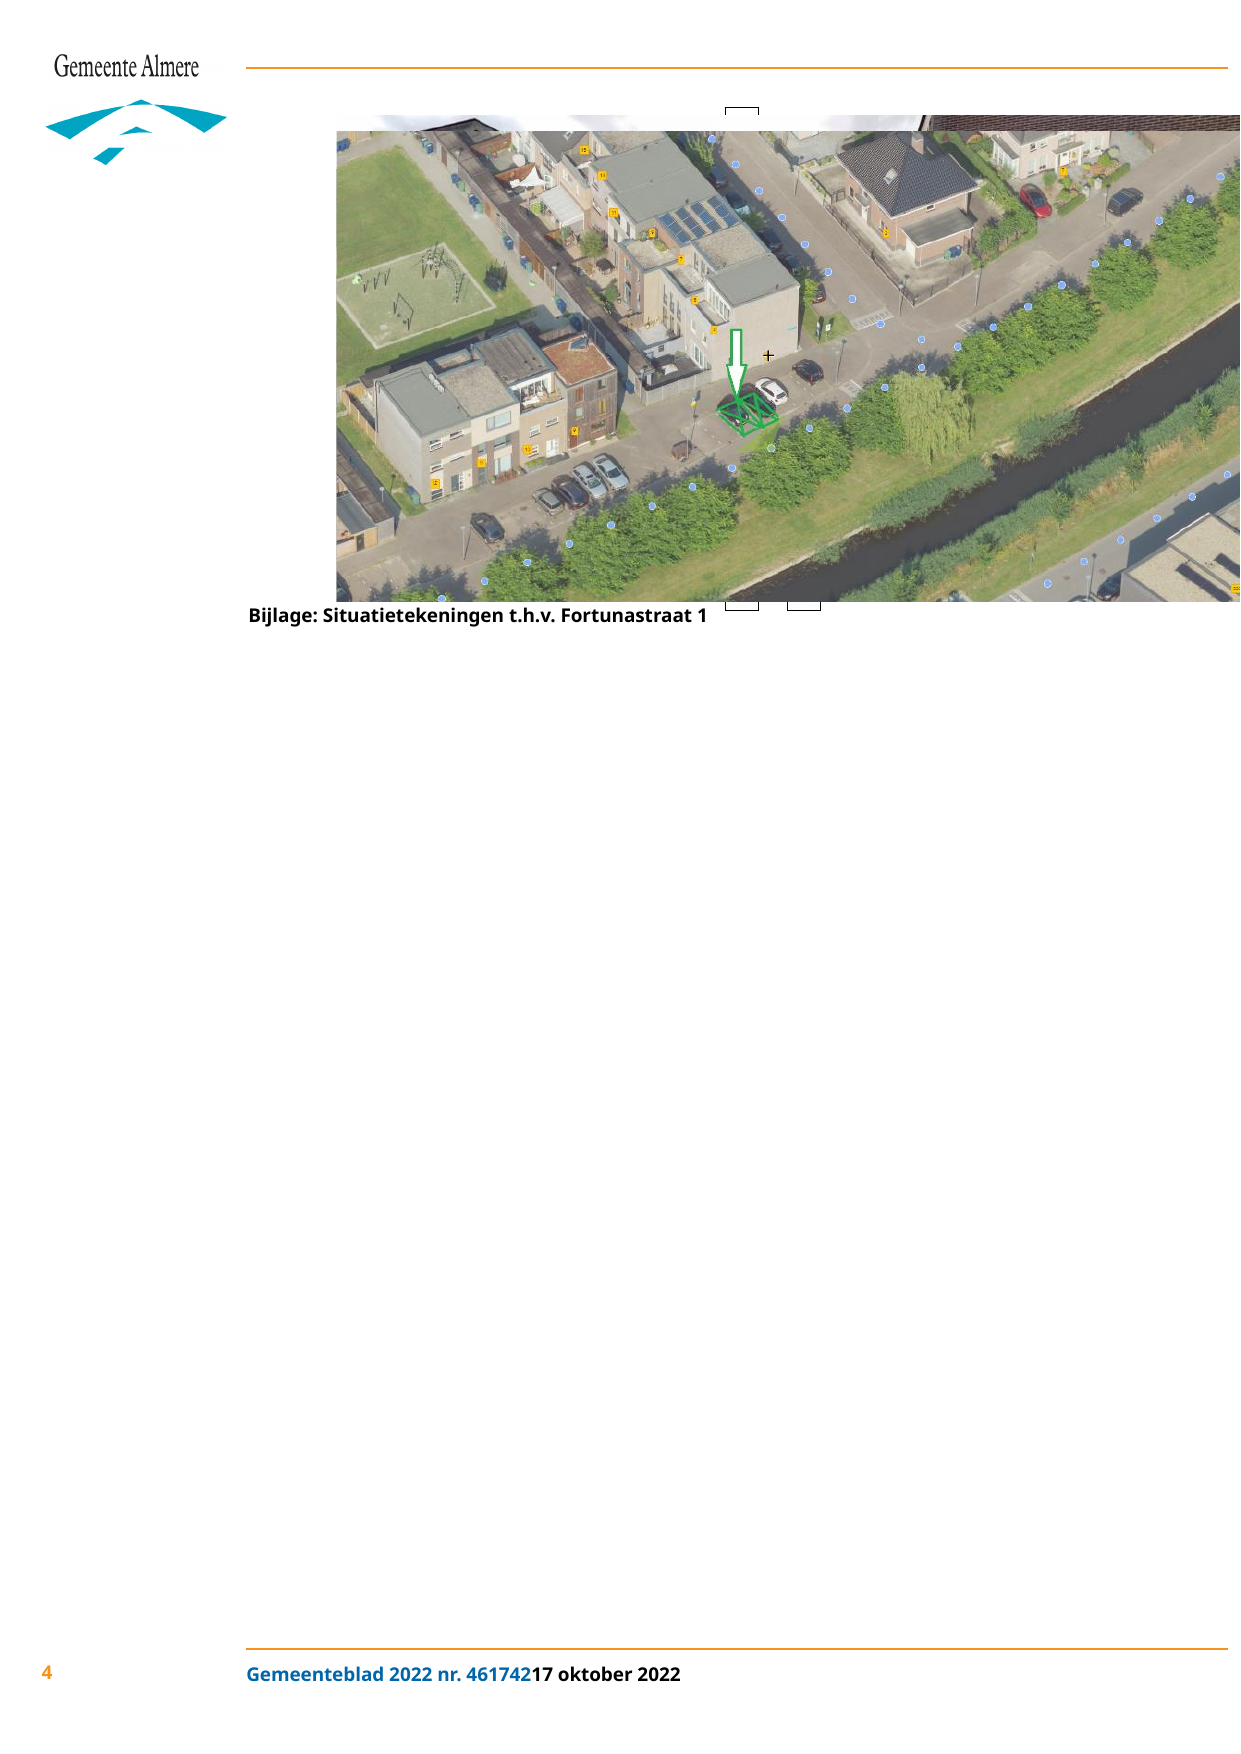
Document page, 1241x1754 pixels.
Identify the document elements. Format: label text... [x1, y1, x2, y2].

picture [41, 47, 231, 172]
picture [336, 115, 1240, 602]
text Bijlage: Situatietekeningen t.h.v. Fortunastraat 1 [248, 95, 1152, 628]
